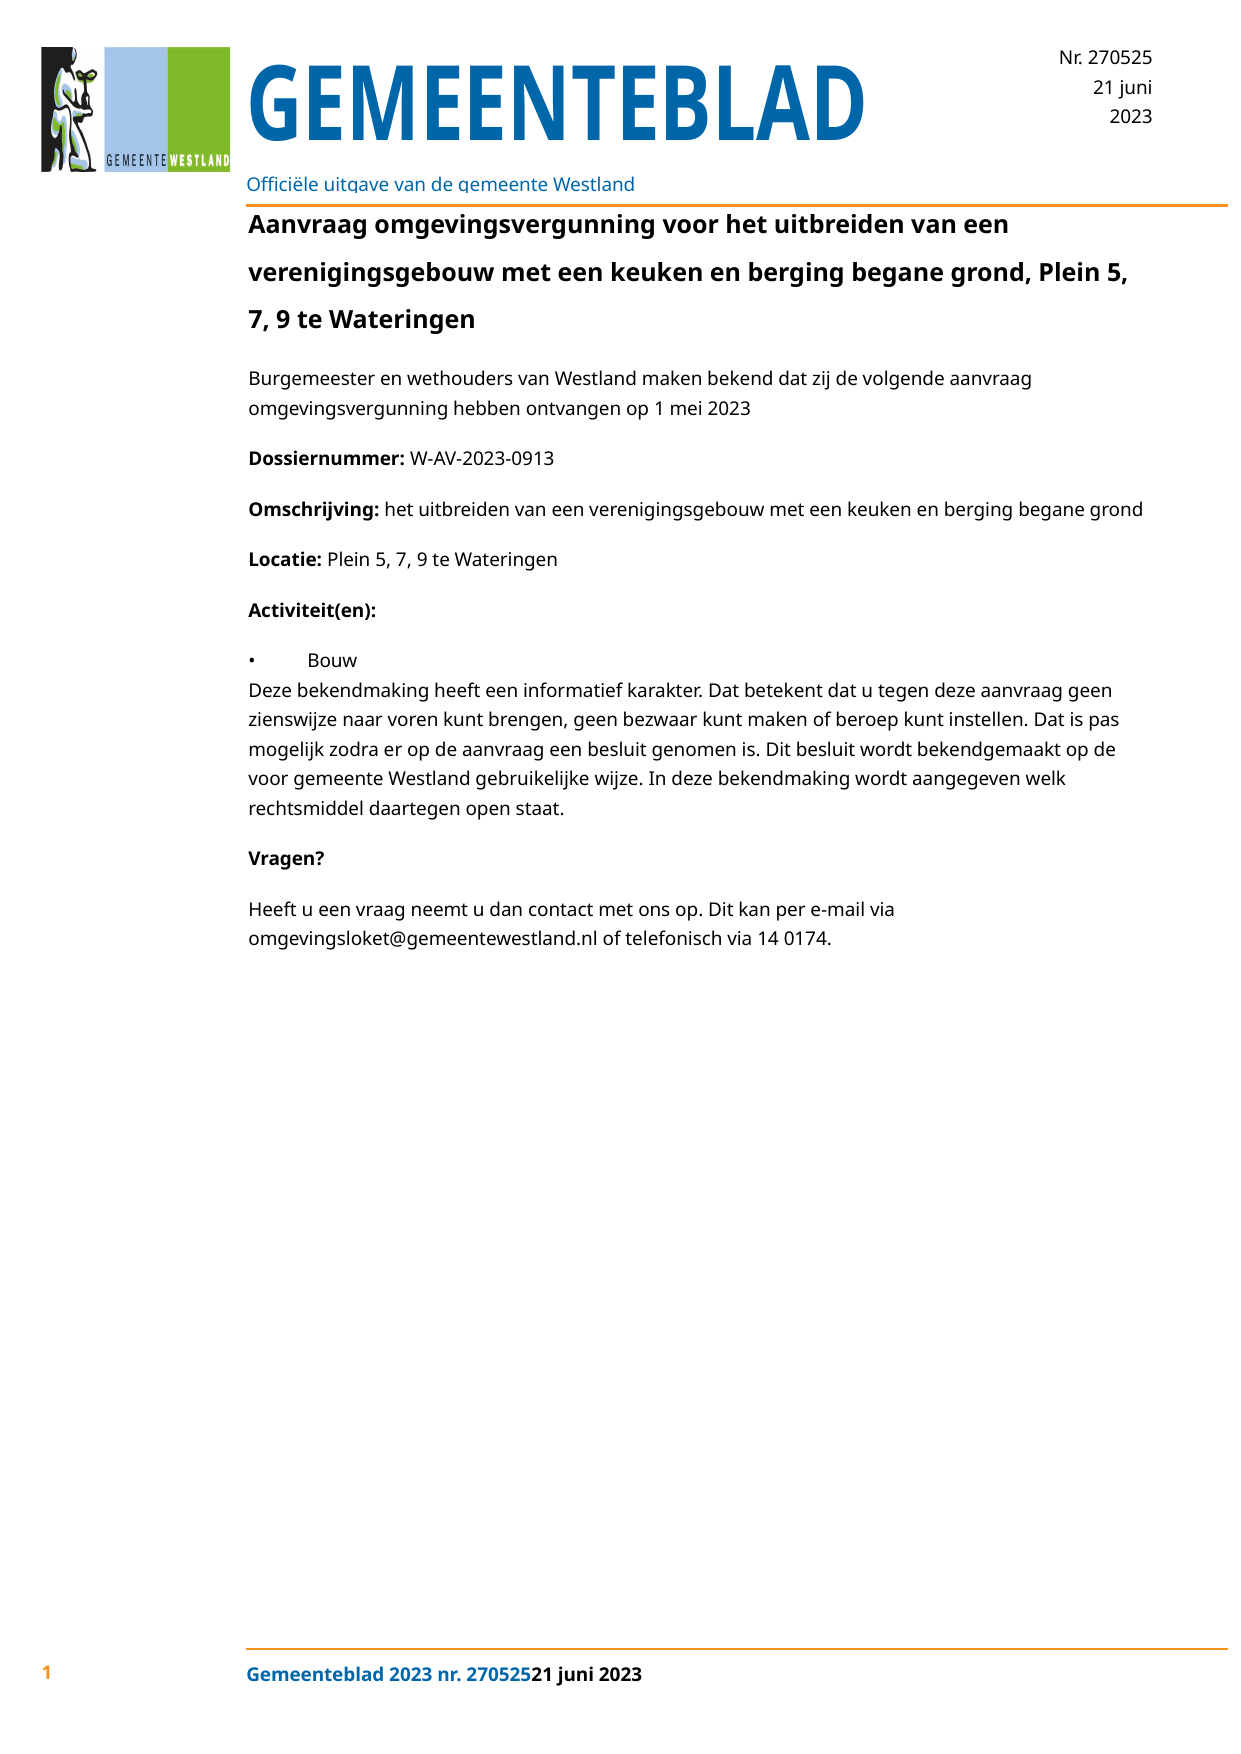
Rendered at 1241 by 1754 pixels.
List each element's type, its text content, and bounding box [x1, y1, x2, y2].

text Heeft u een vraag neemt u dan contact met ons op. Dit kan per e-mail via omgevingsloket@gemeentewestland.nl of telefonisch via 14 0174. [248, 896, 1152, 951]
text Activiteit(en): [248, 597, 1152, 622]
text Deze bekendmaking heeft een informatief karakter. Dat betekent dat u tegen deze aanvraag geen zienswijze naar voren kunt brengen, geen bezwaar kunt maken of beroep kunt instellen. Dat is pas mogelijk zodra er op de aanvraag een besluit genomen is. Dit besluit wordt bekendgemaakt op de voor gemeente Westland gebruikelijke wijze. In deze bekendmaking wordt aangegeven welk rechtsmiddel daartegen open staat. [248, 677, 1152, 821]
text Aanvraag omgevingsvergunning voor het uitbreiden van een verenigingsgebouw met een keuken en berging begane grond, Plein 5, 7, 9 te Wateringen [248, 207, 1152, 336]
text Vragen? [248, 846, 1152, 871]
text Burgemeester en wethouders van Westland maken bekend dat zij de volgende aanvraag omgevingsvergunning hebben ontvangen op 1 mei 2023 [248, 366, 1152, 421]
text Omschrijving: het uitbreiden van een verenigingsgebouw met een keuken en berging begane grond [248, 496, 1152, 522]
list Bouw [248, 647, 1152, 673]
text Locatie: Plein 5, 7, 9 te Wateringen [248, 546, 1152, 572]
picture [41, 47, 231, 172]
text Dossiernummer: W-AV-2023-0913 [248, 446, 1152, 471]
